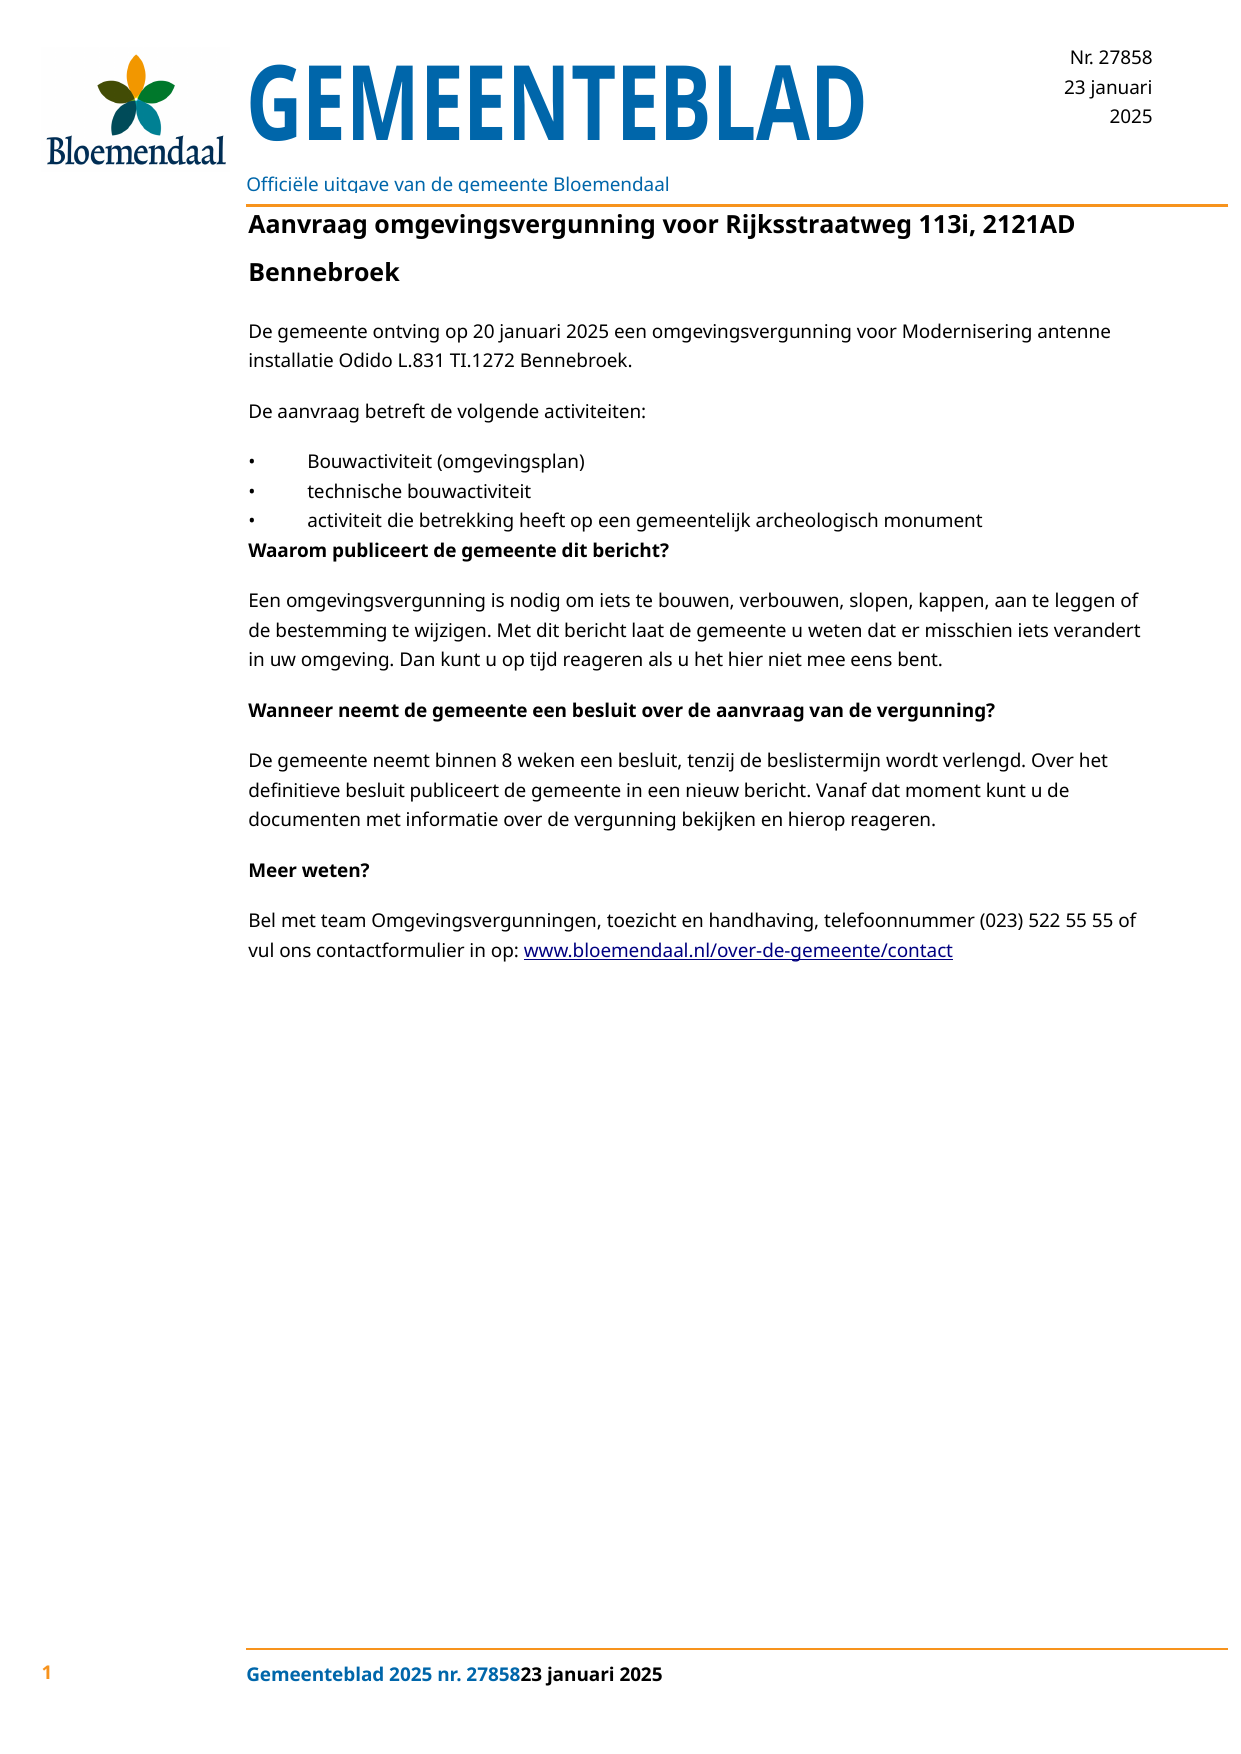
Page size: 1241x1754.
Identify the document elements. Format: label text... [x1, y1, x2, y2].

text Wanneer neemt de gemeente een besluit over de aanvraag van de vergunning? [248, 697, 1152, 723]
text Meer weten? [248, 857, 1152, 883]
text Een omgevingsvergunning is nodig om iets te bouwen, verbouwen, slopen, kappen, aan te leggen of de bestemming te wijzigen. Met dit bericht laat de gemeente u weten dat er misschien iets verandert in uw omgeving. Dan kunt u op tijd reageren als u het hier niet mee eens bent. [248, 587, 1152, 672]
text Waarom publiceert de gemeente dit bericht? [248, 537, 1152, 563]
text De aanvraag betreft de volgende activiteiten: [248, 398, 1152, 424]
list technische bouwactiviteit [248, 478, 1152, 504]
text De gemeente ontving op 20 januari 2025 een omgevingsvergunning voor Modernisering antenne installatie Odido L.831 TI.1272 Bennebroek. [248, 318, 1152, 373]
text De gemeente neemt binnen 8 weken een besluit, tenzij de beslistermijn wordt verlengd. Over het definitieve besluit publiceert de gemeente in een nieuw bericht. Vanaf dat moment kunt u de documenten met informatie over de vergunning bekijken en hierop reageren. [248, 747, 1152, 832]
list Bouwactiviteit (omgevingsplan) [248, 448, 1152, 474]
list activiteit die betrekking heeft op een gemeentelijk archeologisch monument [248, 507, 1152, 533]
picture [41, 47, 231, 172]
text Bel met team Omgevingsvergunningen, toezicht en handhaving, telefoonnummer (023) 522 55 55 of vul ons contactformulier in op: www.bloemendaal.nl/over-de-gemeente/contact [248, 907, 1152, 963]
text Aanvraag omgevingsvergunning voor Rijksstraatweg 113i, 2121AD Bennebroek [248, 207, 1152, 288]
